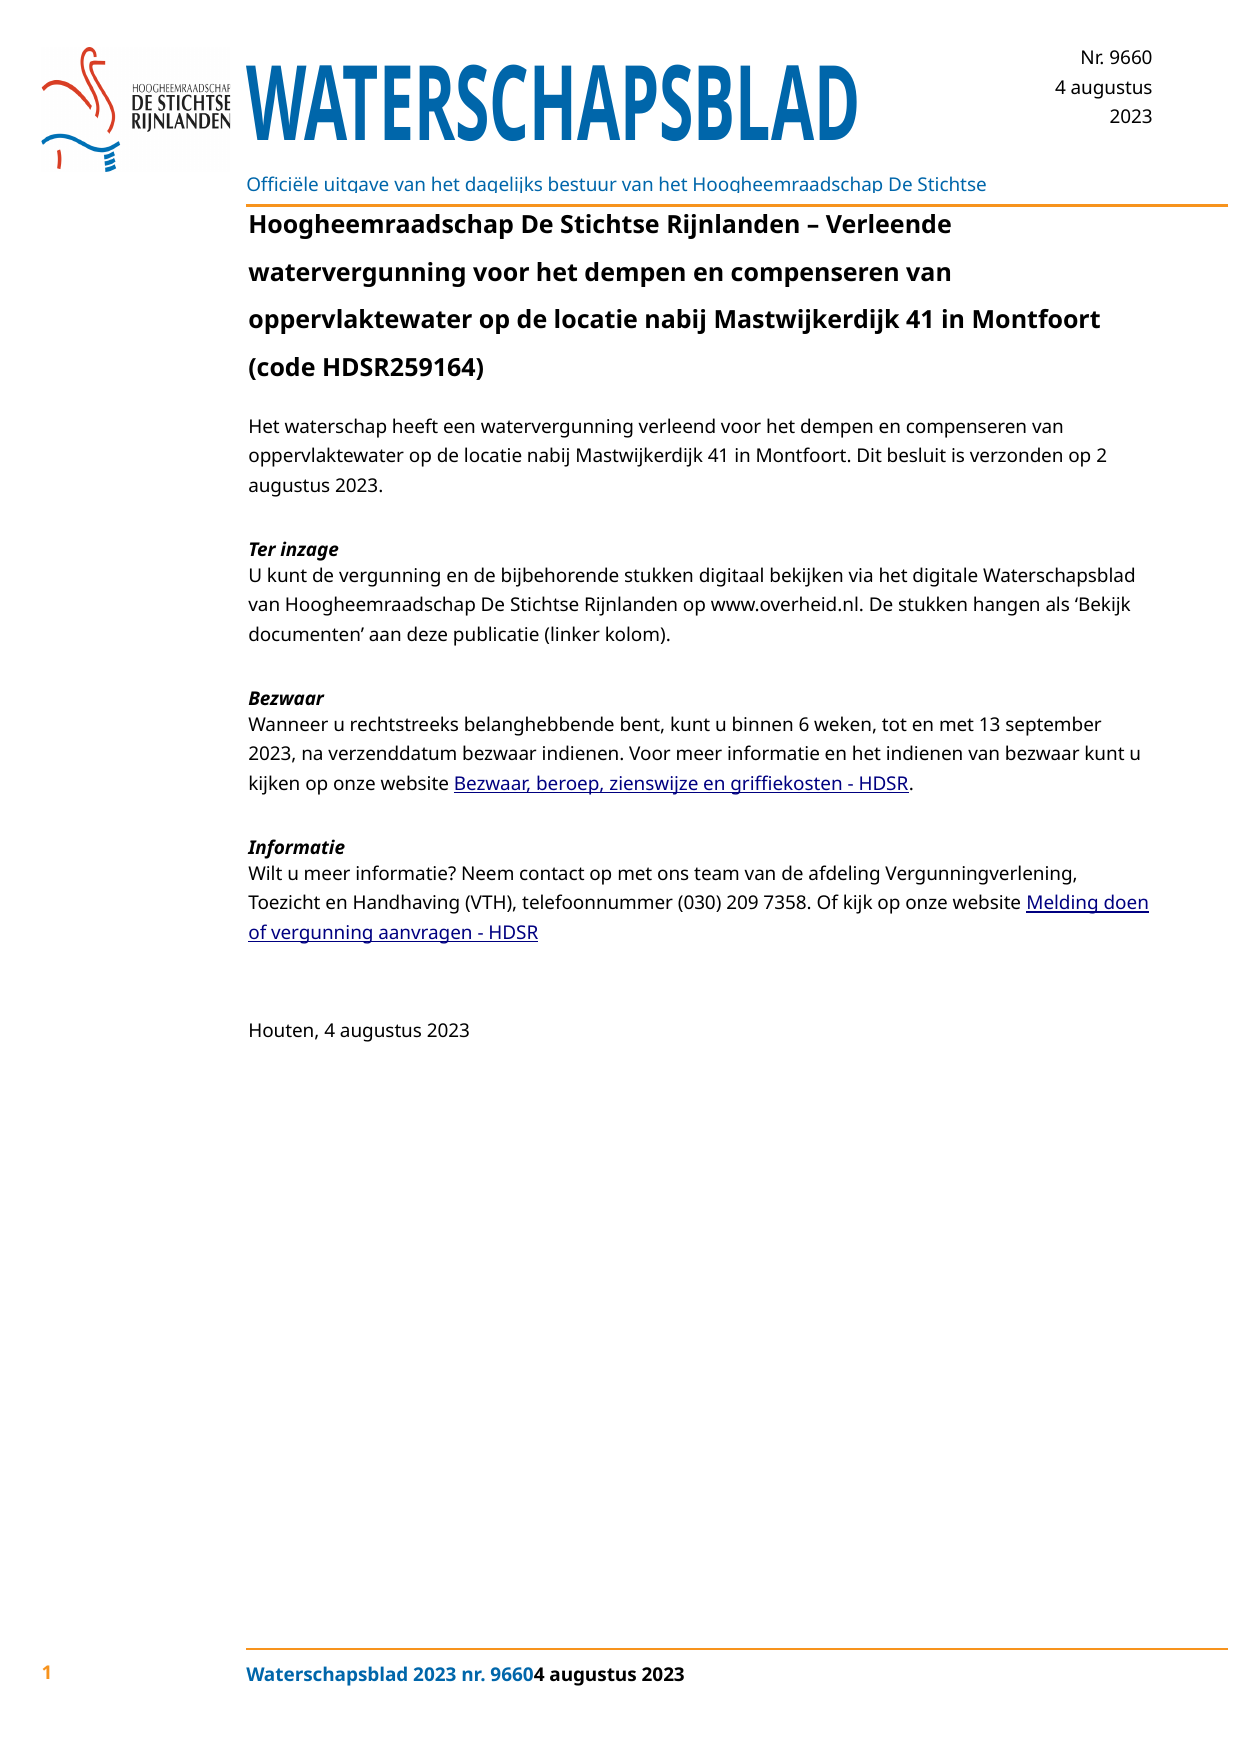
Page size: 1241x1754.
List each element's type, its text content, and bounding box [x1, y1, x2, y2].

text Bezwaar [248, 685, 1152, 711]
text Wilt u meer informatie? Neem contact op met ons team van de afdeling Vergunningverlening, Toezicht en Handhaving (VTH), telefoonnummer (030) 209 7358. Of kijk op onze website Melding doen of vergunning aanvragen - HDSR [248, 860, 1152, 944]
text U kunt de vergunning en de bijbehorende stukken digitaal bekijken via het digitale Waterschapsblad van Hoogheemraadschap De Stichtse Rijnlanden op www.overheid.nl. De stukken hangen als ‘Bekijk documenten’ aan deze publicatie (linker kolom). [248, 562, 1152, 647]
text Informatie [248, 834, 1152, 860]
text Houten, 4 augustus 2023 [248, 1017, 1152, 1043]
text Wanneer u rechtstreeks belanghebbende bent, kunt u binnen 6 weken, tot en met 13 september 2023, na verzenddatum bezwaar indienen. Voor meer informatie en het indienen van bezwaar kunt u kijken op onze website Bezwaar, beroep, zienswijze en griffiekosten - HDSR. [248, 711, 1152, 796]
text Hoogheemraadschap De Stichtse Rijnlanden – Verleende watervergunning voor het dempen en compenseren van oppervlaktewater op de locatie nabij Mastwijkerdijk 41 in Montfoort (code HDSR259164) [248, 207, 1152, 384]
text Ter inzage [248, 536, 1152, 562]
text Het waterschap heeft een watervergunning verleend voor het dempen en compenseren van oppervlaktewater op de locatie nabij Mastwijkerdijk 41 in Montfoort. Dit besluit is verzonden op 2 augustus 2023. [248, 413, 1152, 498]
picture [41, 47, 231, 172]
